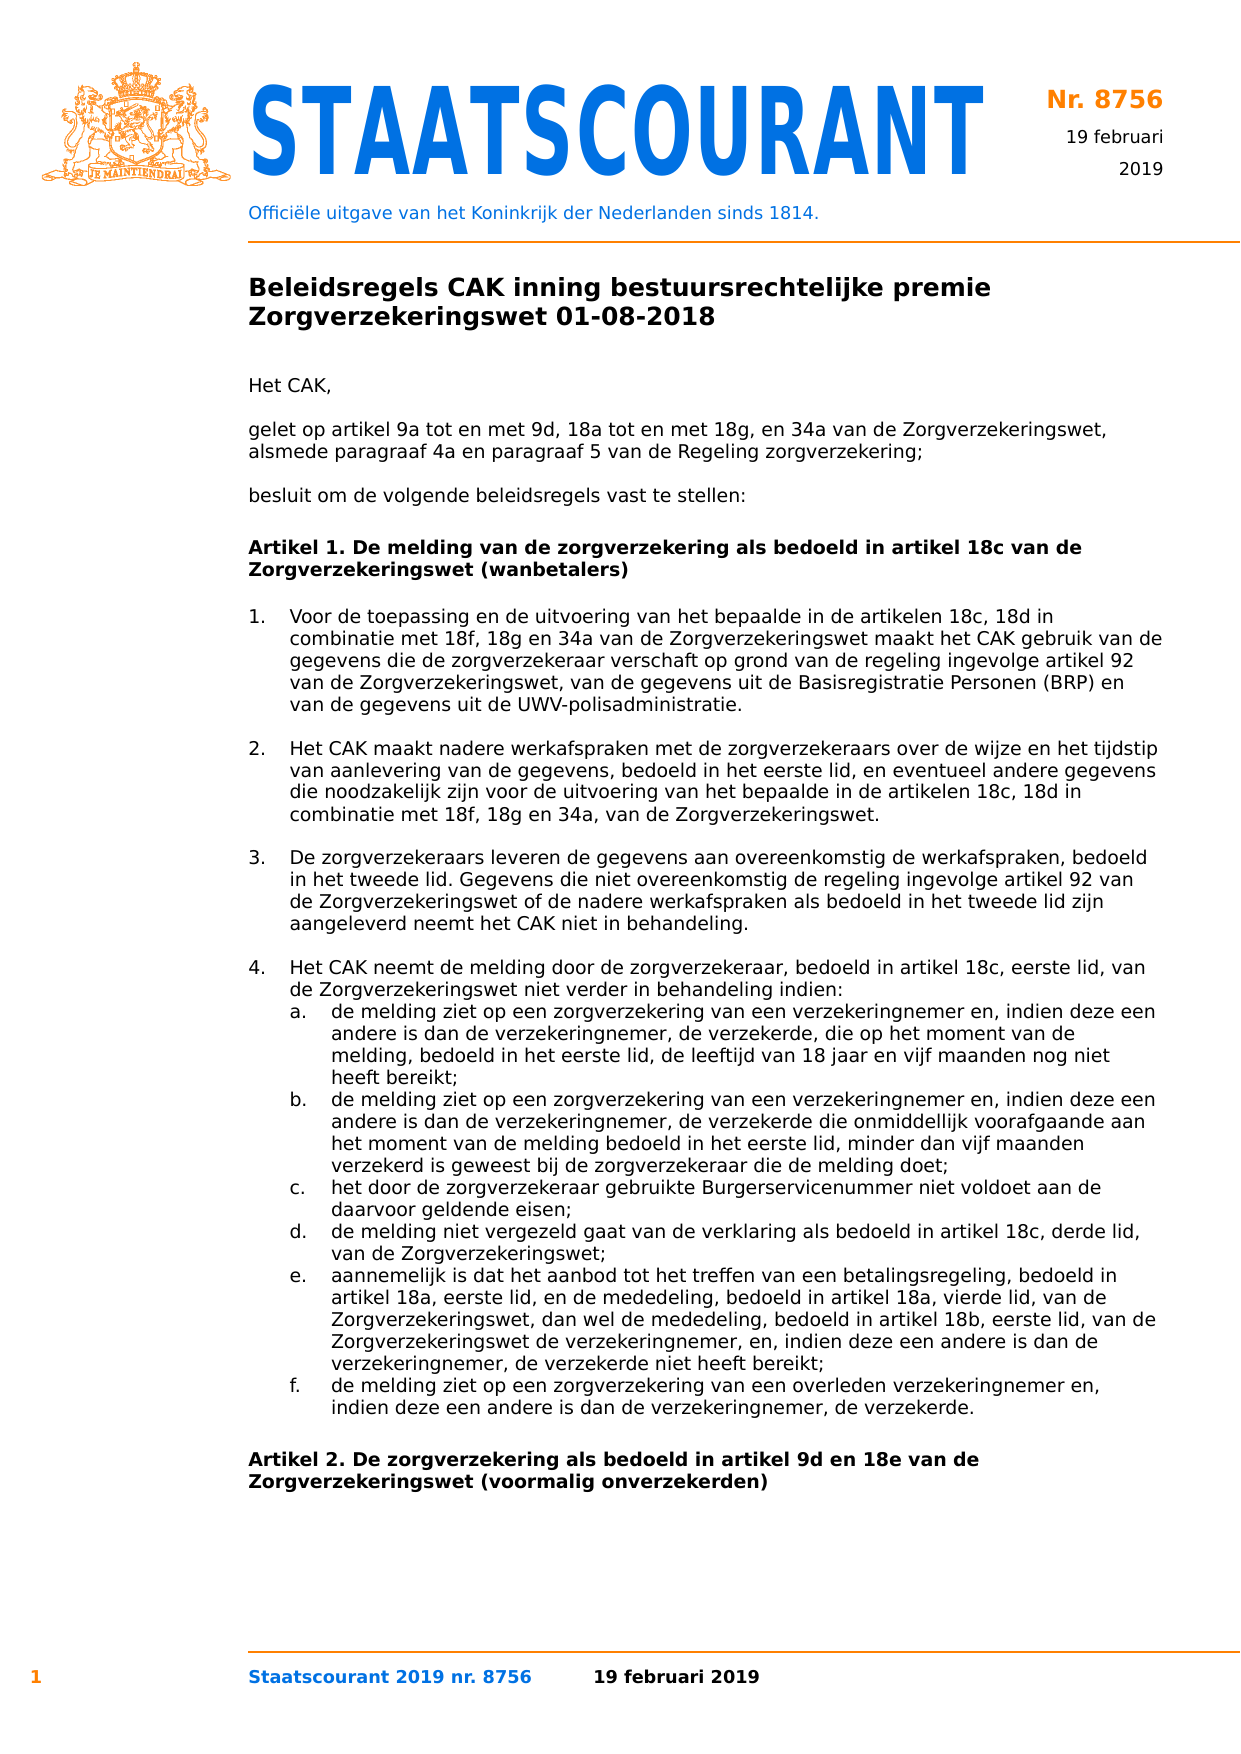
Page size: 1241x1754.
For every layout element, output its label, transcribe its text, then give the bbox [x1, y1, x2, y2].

text besluit om de volgende beleidsregels vast te stellen: [248, 485, 1163, 507]
text 4. Het CAK neemt de melding door de zorgverzekeraar, bedoeld in artikel 18c, eerste lid, van de Zorgverzekeringswet niet verder in behandeling indien: [248, 957, 1163, 1001]
text gelet op artikel 9a tot en met 9d, 18a tot en met 18g, en 34a van de Zorgverzekeringswet, alsmede paragraaf 4a en paragraaf 5 van de Regeling zorgverzekering; [248, 419, 1163, 463]
text a. de melding ziet op een zorgverzekering van een verzekeringnemer en, indien deze een andere is dan de verzekeringnemer, de verzekerde, die op het moment van de melding, bedoeld in het eerste lid, de leeftijd van 18 jaar en vijf maanden nog niet heeft bereikt; [289, 1001, 1163, 1089]
text d. de melding niet vergezeld gaat van de verklaring als bedoeld in artikel 18c, derde lid, van de Zorgverzekeringswet; [289, 1221, 1163, 1265]
picture [41, 62, 231, 186]
text c. het door de zorgverzekeraar gebruikte Burgerservicenummer niet voldoet aan de daarvoor geldende eisen; [289, 1177, 1163, 1221]
text Het CAK, [248, 375, 1163, 397]
subtitle Beleidsregels CAK inning bestuursrechtelijke premie Zorgverzekeringswet 01-08-2018 [248, 273, 1163, 331]
table_cell 2019 [998, 153, 1240, 203]
table_cell 19 februari [998, 121, 1240, 153]
table_header [25, 62, 248, 241]
text b. de melding ziet op een zorgverzekering van een verzekeringnemer en, indien deze een andere is dan de verzekeringnemer, de verzekerde die onmiddellijk voorafgaande aan het moment van de melding bedoeld in het eerste lid, minder dan vijf maanden verzekerd is geweest bij de zorgverzekeraar die de melding doet; [289, 1089, 1163, 1177]
table_cell Officiële uitgave van het Koninkrijk der Nederlanden sinds 1814. [248, 203, 1240, 241]
text f. de melding ziet op een zorgverzekering van een overleden verzekeringnemer en, indien deze een andere is dan de verzekeringnemer, de verzekerde. [289, 1375, 1163, 1419]
table_header STAATSCOURANT [248, 62, 998, 203]
text 3. De zorgverzekeraars leveren de gegevens aan overeenkomstig de werkafspraken, bedoeld in het tweede lid. Gegevens die niet overeenkomstig de regeling ingevolge artikel 92 van de Zorgverzekeringswet of de nadere werkafspraken als bedoeld in het tweede lid zijn aangeleverd neemt het CAK niet in behandeling. [248, 847, 1163, 935]
text 2. Het CAK maakt nadere werkafspraken met de zorgverzekeraars over de wijze en het tijdstip van aanlevering van de gegevens, bedoeld in het eerste lid, en eventueel andere gegevens die noodzakelijk zijn voor de uitvoering van het bepaalde in de artikelen 18c, 18d in combinatie met 18f, 18g en 34a, van de Zorgverzekeringswet. [248, 737, 1163, 825]
text e. aannemelijk is dat het aanbod tot het treffen van een betalingsregeling, bedoeld in artikel 18a, eerste lid, en de mededeling, bedoeld in artikel 18a, vierde lid, van de Zorgverzekeringswet, dan wel de mededeling, bedoeld in artikel 18b, eerste lid, van de Zorgverzekeringswet de verzekeringnemer, en, indien deze een andere is dan de verzekeringnemer, de verzekerde niet heeft bereikt; [289, 1265, 1163, 1375]
subtitle Artikel 1. De melding van de zorgverzekering als bedoeld in artikel 18c van de Zorgverzekeringswet (wanbetalers) [248, 537, 1163, 581]
table_header Nr. 8756 [998, 62, 1240, 121]
subtitle Artikel 2. De zorgverzekering als bedoeld in artikel 9d en 18e van de Zorgverzekeringswet (voormalig onverzekerden) [248, 1449, 1163, 1493]
text 1. Voor de toepassing en de uitvoering van het bepaalde in de artikelen 18c, 18d in combinatie met 18f, 18g en 34a van de Zorgverzekeringswet maakt het CAK gebruik van de gegevens die de zorgverzekeraar verschaft op grond van de regeling ingevolge artikel 92 van de Zorgverzekeringswet, van de gegevens uit de Basisregistratie Personen (BRP) en van de gegevens uit de UWV-polisadministratie. [248, 606, 1163, 716]
